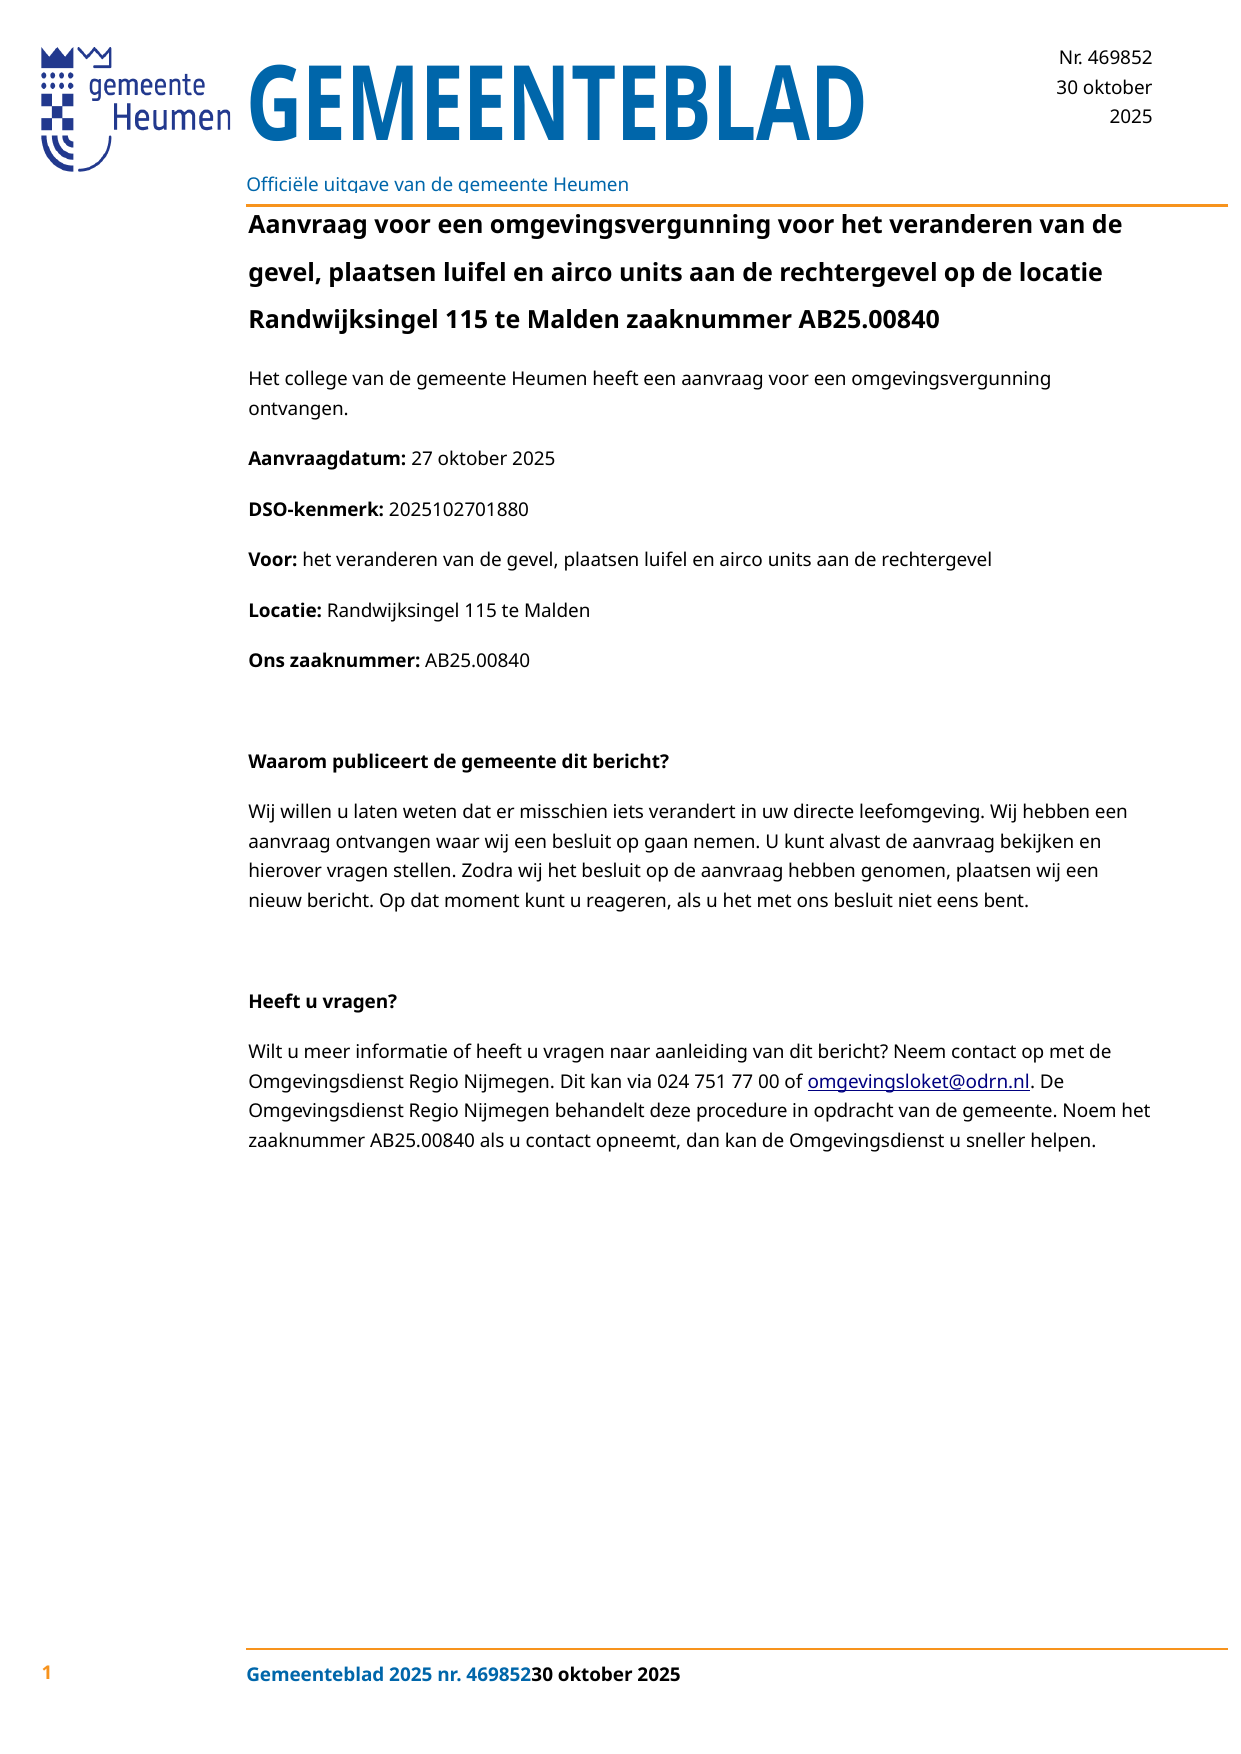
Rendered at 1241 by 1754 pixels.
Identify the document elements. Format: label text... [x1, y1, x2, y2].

text Waarom publiceert de gemeente dit bericht? [248, 748, 1152, 774]
picture [41, 47, 231, 172]
text Voor: het veranderen van de gevel, plaatsen luifel en airco units aan de rechtergevel [248, 546, 1152, 572]
text Aanvraagdatum: 27 oktober 2025 [248, 446, 1152, 471]
text Het college van de gemeente Heumen heeft een aanvraag voor een omgevingsvergunning ontvangen. [248, 366, 1152, 421]
text Wilt u meer informatie of heeft u vragen naar aanleiding van dit bericht? Neem contact op met de Omgevingsdienst Regio Nijmegen. Dit kan via 024 751 77 00 of omgevingsloket@odrn.nl. De Omgevingsdienst Regio Nijmegen behandelt deze procedure in opdracht van de gemeente. Noem het zaaknummer AB25.00840 als u contact opneemt, dan kan de Omgevingsdienst u sneller helpen. [248, 1038, 1152, 1153]
text Locatie: Randwijksingel 115 te Malden [248, 597, 1152, 622]
text Wij willen u laten weten dat er misschien iets verandert in uw directe leefomgeving. Wij hebben een aanvraag ontvangen waar wij een besluit op gaan nemen. U kunt alvast de aanvraag bekijken en hierover vragen stellen. Zodra wij het besluit op de aanvraag hebben genomen, plaatsen wij een nieuw bericht. Op dat moment kunt u reageren, als u het met ons besluit niet eens bent. [248, 798, 1152, 913]
text Aanvraag voor een omgevingsvergunning voor het veranderen van de gevel, plaatsen luifel en airco units aan de rechtergevel op de locatie Randwijksingel 115 te Malden zaaknummer AB25.00840 [248, 207, 1152, 336]
text DSO-kenmerk: 2025102701880 [248, 496, 1152, 522]
text Ons zaaknummer: AB25.00840 [248, 647, 1152, 673]
text Heeft u vragen? [248, 988, 1152, 1014]
